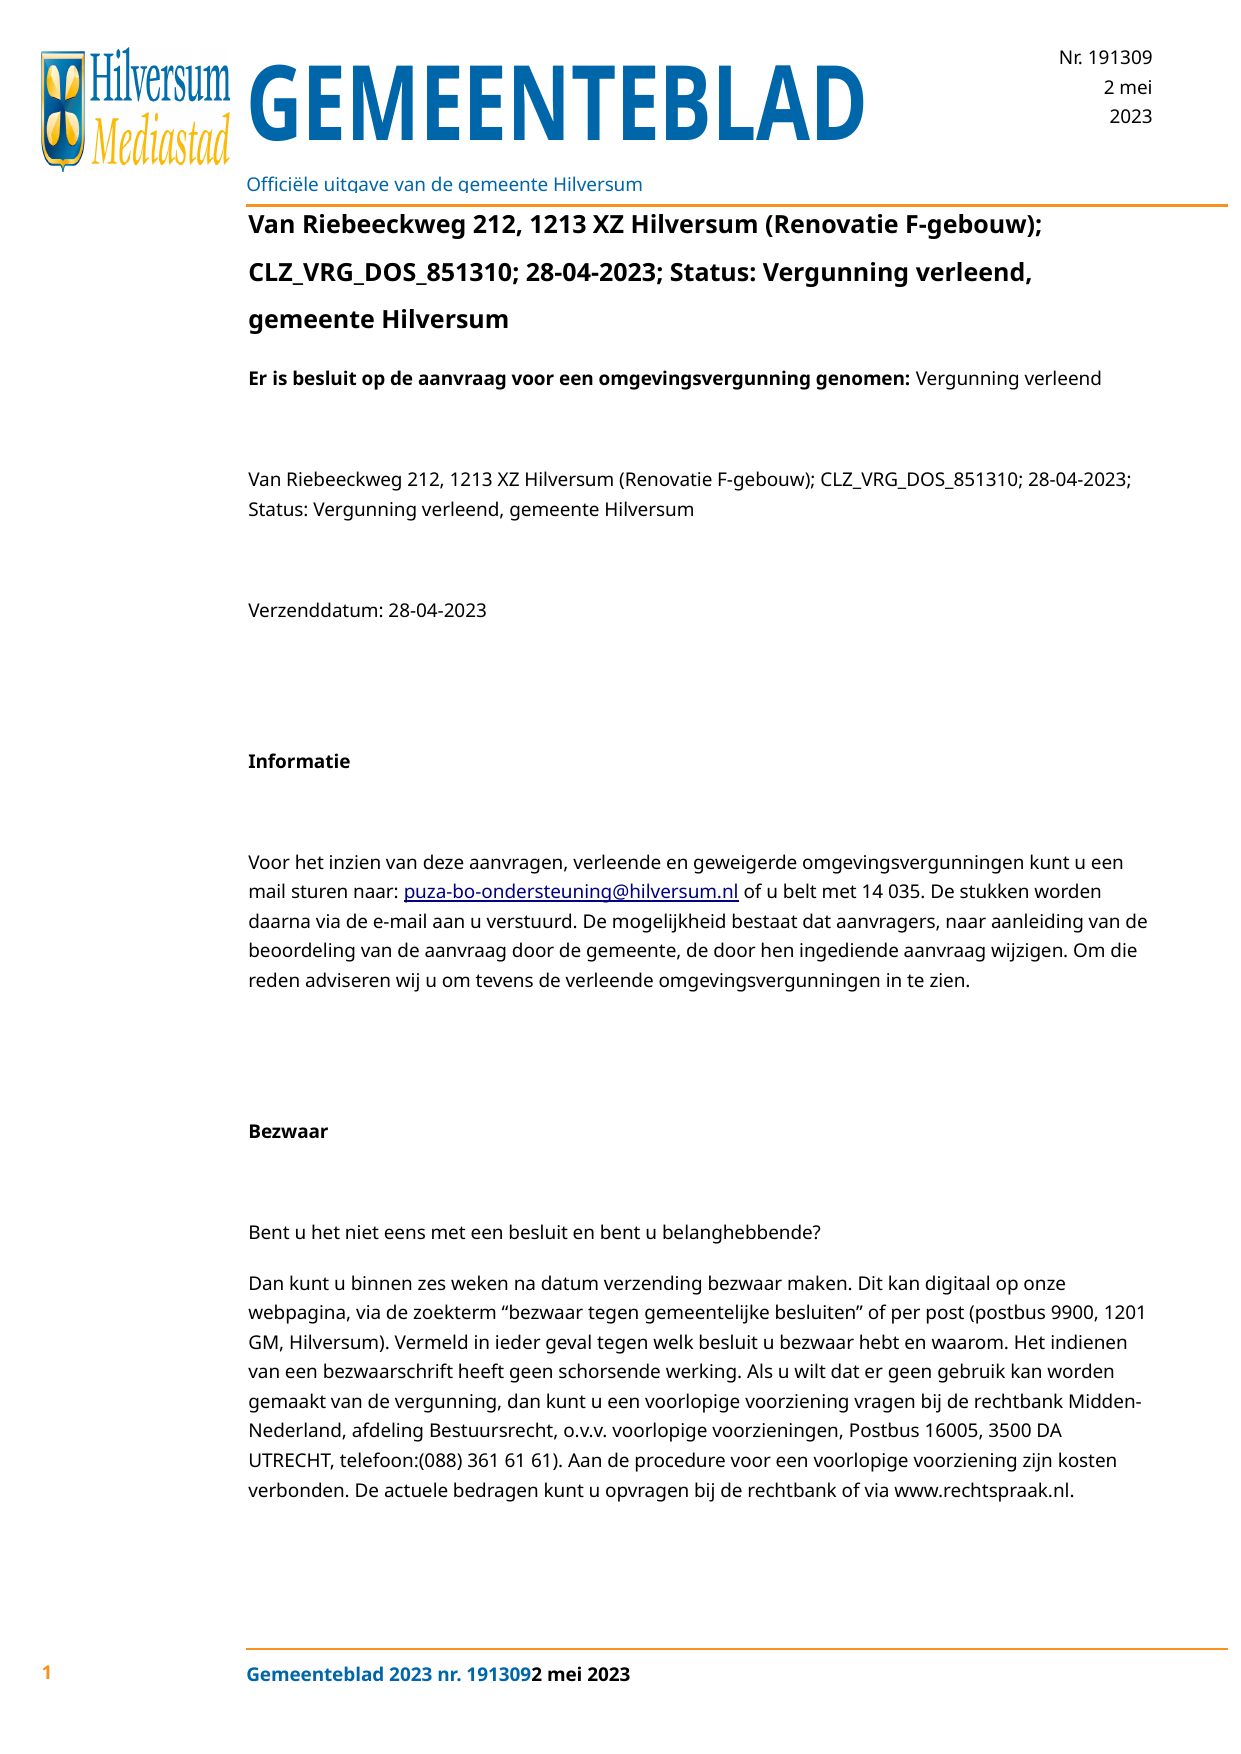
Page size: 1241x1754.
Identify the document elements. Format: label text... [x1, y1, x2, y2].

text Er is besluit op de aanvraag voor een omgevingsvergunning genomen: Vergunning verleend [248, 366, 1152, 391]
picture [41, 47, 231, 172]
text Verzenddatum: 28-04-2023 [248, 597, 1152, 622]
text Bezwaar [248, 1118, 1152, 1144]
text Voor het inzien van deze aanvragen, verleende en geweigerde omgevingsvergunningen kunt u een mail sturen naar: puza-bo-ondersteuning@hilversum.nl of u belt met 14 035. De stukken worden daarna via de e-mail aan u verstuurd. De mogelijkheid bestaat dat aanvragers, naar aanleiding van de beoordeling van de aanvraag door de gemeente, de door hen ingediende aanvraag wijzigen. Om die reden adviseren wij u om tevens de verleende omgevingsvergunningen in te zien. [248, 849, 1152, 993]
text Bent u het niet eens met een besluit en bent u belanghebbende? [248, 1219, 1152, 1245]
text Van Riebeeckweg 212, 1213 XZ Hilversum (Renovatie F-gebouw); CLZ_VRG_DOS_851310; 28-04-2023; Status: Vergunning verleend, gemeente Hilversum [248, 466, 1152, 522]
text Dan kunt u binnen zes weken na datum verzending bezwaar maken. Dit kan digitaal op onze webpagina, via de zoekterm “bezwaar tegen gemeentelijke besluiten” of per post (postbus 9900, 1201 GM, Hilversum). Vermeld in ieder geval tegen welk besluit u bezwaar hebt en waarom. Het indienen van een bezwaarschrift heeft geen schorsende werking. Als u wilt dat er geen gebruik kan worden gemaakt van de vergunning, dan kunt u een voorlopige voorziening vragen bij de rechtbank Midden-Nederland, afdeling Bestuursrecht, o.v.v. voorlopige voorzieningen, Postbus 16005, 3500 DA UTRECHT, telefoon:(088) 361 61 61). Aan de procedure voor een voorlopige voorziening zijn kosten verbonden. De actuele bedragen kunt u opvragen bij de rechtbank of via www.rechtspraak.nl. [248, 1270, 1152, 1502]
text Van Riebeeckweg 212, 1213 XZ Hilversum (Renovatie F-gebouw); CLZ_VRG_DOS_851310; 28-04-2023; Status: Vergunning verleend, gemeente Hilversum [248, 207, 1152, 336]
text Informatie [248, 748, 1152, 774]
